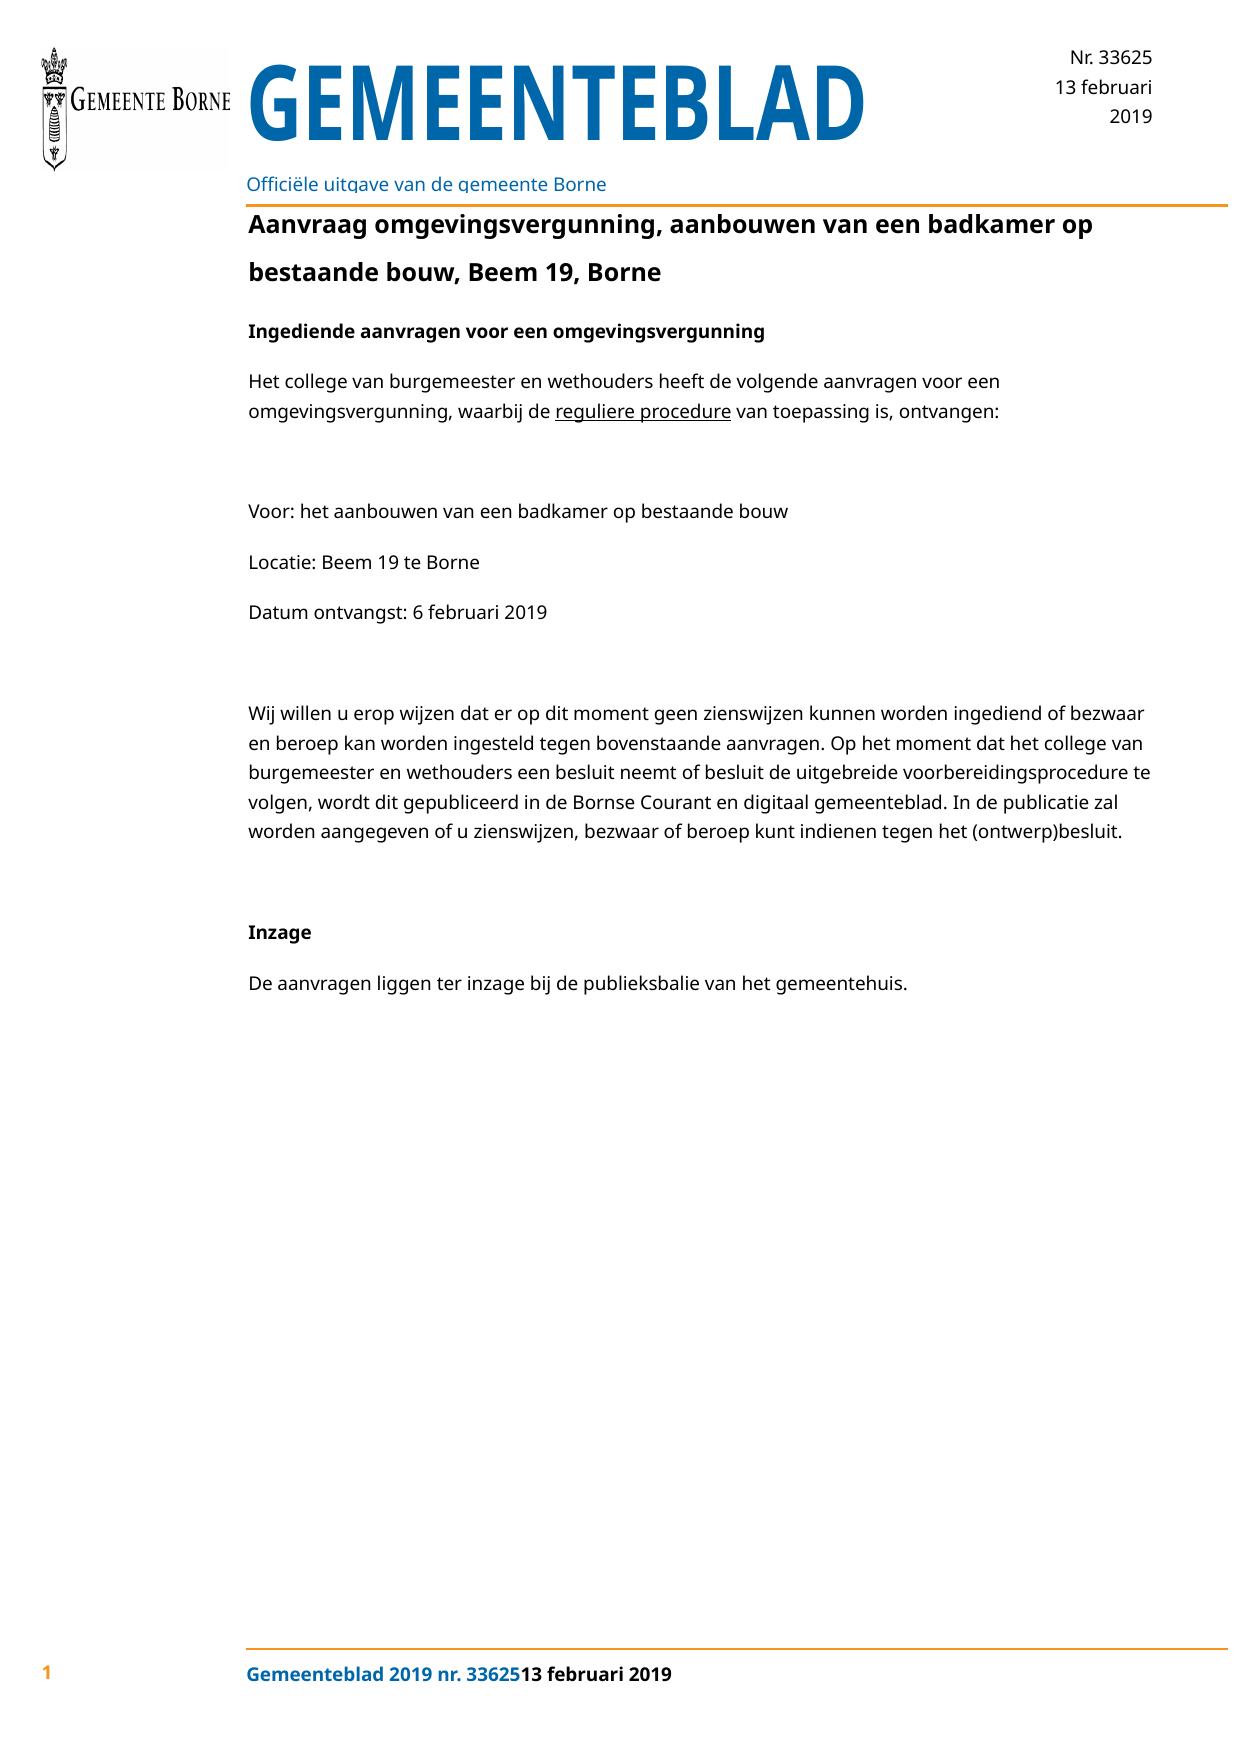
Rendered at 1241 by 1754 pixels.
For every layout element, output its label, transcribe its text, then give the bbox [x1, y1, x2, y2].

text Wij willen u erop wijzen dat er op dit moment geen zienswijzen kunnen worden ingediend of bezwaar en beroep kan worden ingesteld tegen bovenstaande aanvragen. Op het moment dat het college van burgemeester en wethouders een besluit neemt of besluit de uitgebreide voorbereidingsprocedure te volgen, wordt dit gepubliceerd in de Bornse Courant en digitaal gemeenteblad. In de publicatie zal worden aangegeven of u zienswijzen, bezwaar of beroep kunt indienen tegen het (ontwerp)besluit. [248, 700, 1152, 844]
text Aanvraag omgevingsvergunning, aanbouwen van een badkamer op bestaande bouw, Beem 19, Borne [248, 207, 1152, 288]
picture [41, 47, 231, 172]
text Voor: het aanbouwen van een badkamer op bestaande bouw [248, 499, 1152, 524]
text Ingediende aanvragen voor een omgevingsvergunning [248, 318, 1152, 344]
text Het college van burgemeester en wethouders heeft de volgende aanvragen voor een omgevingsvergunning, waarbij de reguliere procedure van toepassing is, ontvangen: [248, 368, 1152, 424]
text De aanvragen liggen ter inzage bij de publieksbalie van het gemeentehuis. [248, 970, 1152, 996]
text Inzage [248, 919, 1152, 945]
text Datum ontvangst: 6 februari 2019 [248, 599, 1152, 625]
text Locatie: Beem 19 te Borne [248, 549, 1152, 575]
